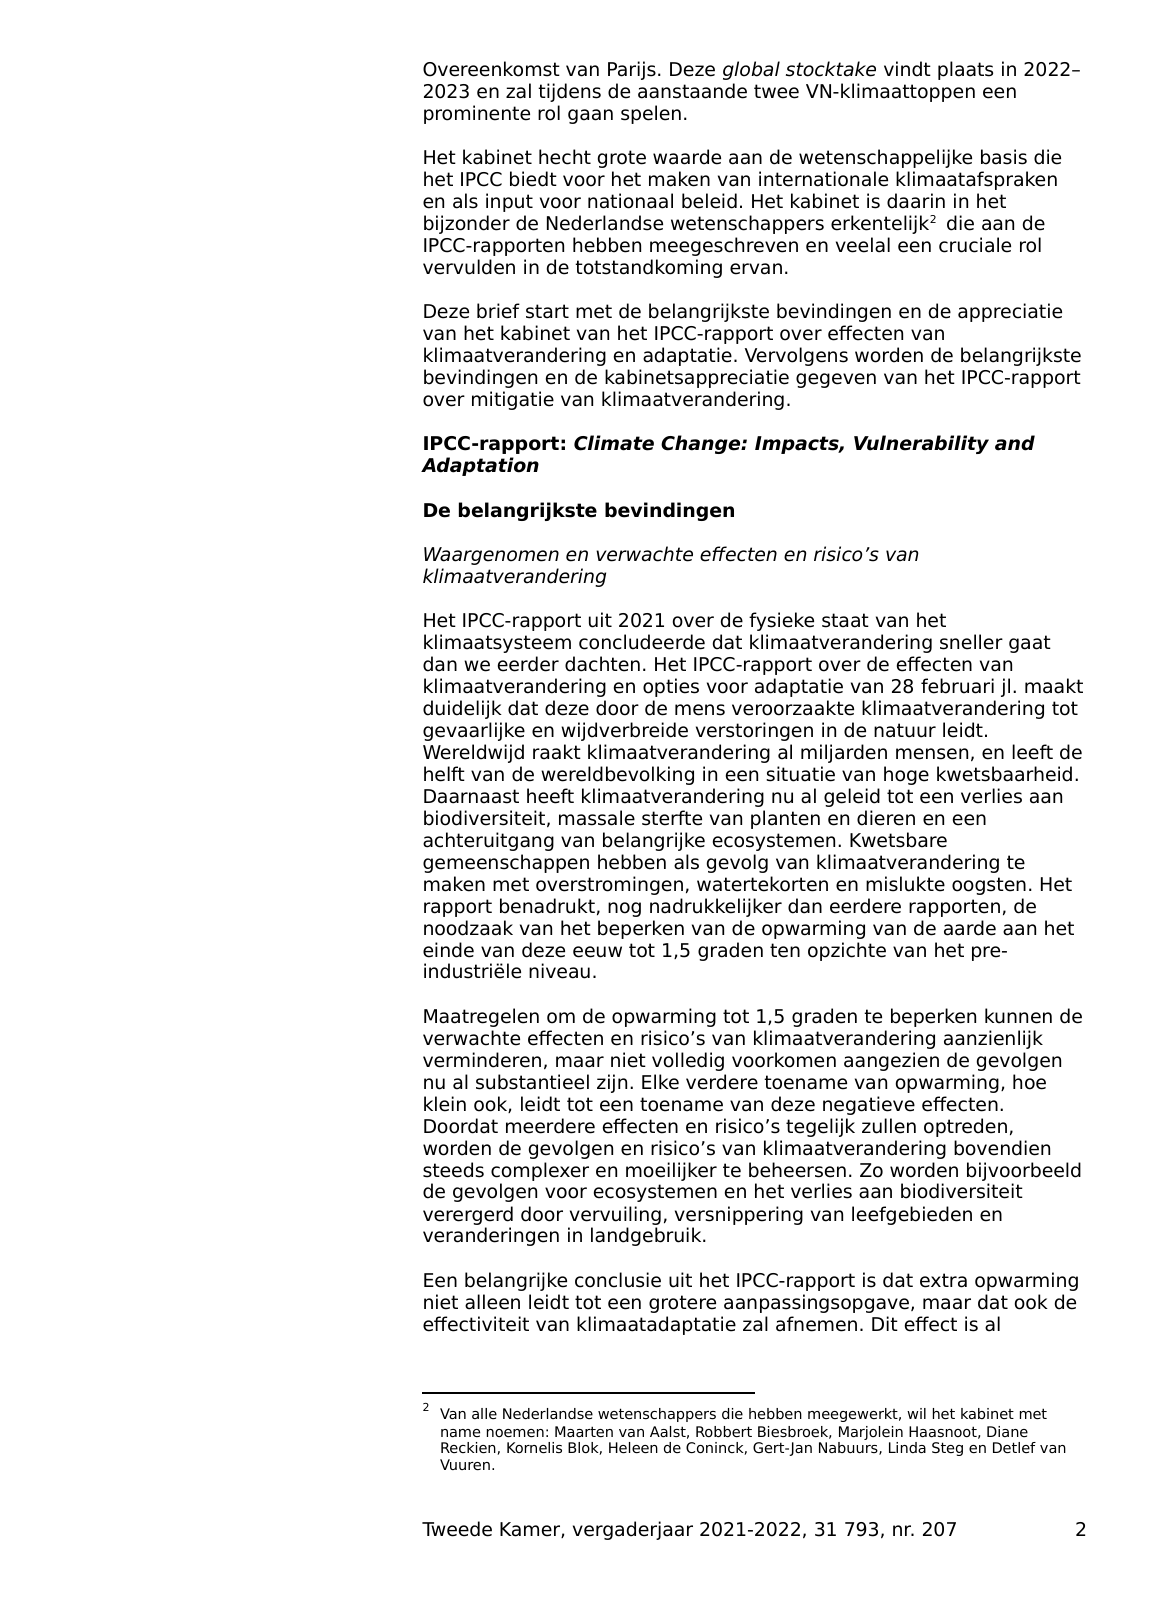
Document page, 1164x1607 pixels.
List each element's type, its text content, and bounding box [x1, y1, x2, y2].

subtitle IPCC-rapport: Climate Change: Impacts, Vulnerability and Adaptation [422, 433, 1087, 477]
text Van alle Nederlandse wetenschappers die hebben meegewerkt, wil het kabinet met name noemen: Maarten van Aalst, Robbert Biesbroek, Marjolein Haasnoot, Diane Reckien, Kornelis Blok, Heleen de Coninck, Gert-Jan Nabuurs, Linda Steg en Detlef van Vuuren. [422, 1402, 1087, 1474]
subtitle De belangrijkste bevindingen [422, 499, 1087, 521]
subtitle Waargenomen en verwachte effecten en risico’s van klimaatverandering [422, 544, 1087, 588]
text Overeenkomst van Parijs. Deze global stocktake vindt plaats in 2022–2023 en zal tijdens de aanstaande twee VN-klimaattoppen een prominente rol gaan spelen. [422, 59, 1087, 125]
text Het kabinet hecht grote waarde aan de wetenschappelijke basis die het IPCC biedt voor het maken van internationale klimaatafspraken en als input voor nationaal beleid. Het kabinet is daarin in het bijzonder de Nederlandse wetenschappers erkentelijk die aan de IPCC-rapporten hebben meegeschreven en veelal een cruciale rol vervulden in de totstandkoming ervan. [422, 147, 1087, 279]
text Deze brief start met de belangrijkste bevindingen en de appreciatie van het kabinet van het IPCC-rapport over effecten van klimaatverandering en adaptatie. Vervolgens worden de belangrijkste bevindingen en de kabinetsappreciatie gegeven van het IPCC-rapport over mitigatie van klimaatverandering. [422, 301, 1087, 411]
text Maatregelen om de opwarming tot 1,5 graden te beperken kunnen de verwachte effecten en risico’s van klimaatverandering aanzienlijk verminderen, maar niet volledig voorkomen aangezien de gevolgen nu al substantieel zijn. Elke verdere toename van opwarming, hoe klein ook, leidt tot een toename van deze negatieve effecten. Doordat meerdere effecten en risico’s tegelijk zullen optreden, worden de gevolgen en risico’s van klimaatverandering bovendien steeds complexer en moeilijker te beheersen. Zo worden bijvoorbeeld de gevolgen voor ecosystemen en het verlies aan biodiversiteit verergerd door vervuiling, versnippering van leefgebieden en veranderingen in landgebruik. [422, 1006, 1087, 1247]
text Het IPCC-rapport uit 2021 over de fysieke staat van het klimaatsysteem concludeerde dat klimaatverandering sneller gaat dan we eerder dachten. Het IPCC-rapport over de effecten van klimaatverandering en opties voor adaptatie van 28 februari jl. maakt duidelijk dat deze door de mens veroorzaakte klimaatverandering tot gevaarlijke en wijdverbreide verstoringen in de natuur leidt. Wereldwijd raakt klimaatverandering al miljarden mensen, en leeft de helft van de wereldbevolking in een situatie van hoge kwetsbaarheid. Daarnaast heeft klimaatverandering nu al geleid tot een verlies aan biodiversiteit, massale sterfte van planten en dieren en een achteruitgang van belangrijke ecosystemen. Kwetsbare gemeenschappen hebben als gevolg van klimaatverandering te maken met overstromingen, watertekorten en mislukte oogsten. Het rapport benadrukt, nog nadrukkelijker dan eerdere rapporten, de noodzaak van het beperken van de opwarming van de aarde aan het einde van deze eeuw tot 1,5 graden ten opzichte van het pre-industriële niveau. [422, 610, 1087, 983]
text Een belangrijke conclusie uit het IPCC-rapport is dat extra opwarming niet alleen leidt tot een grotere aanpassingsopgave, maar dat ook de effectiviteit van klimaatadaptatie zal afnemen. Dit effect is al [422, 1269, 1087, 1336]
